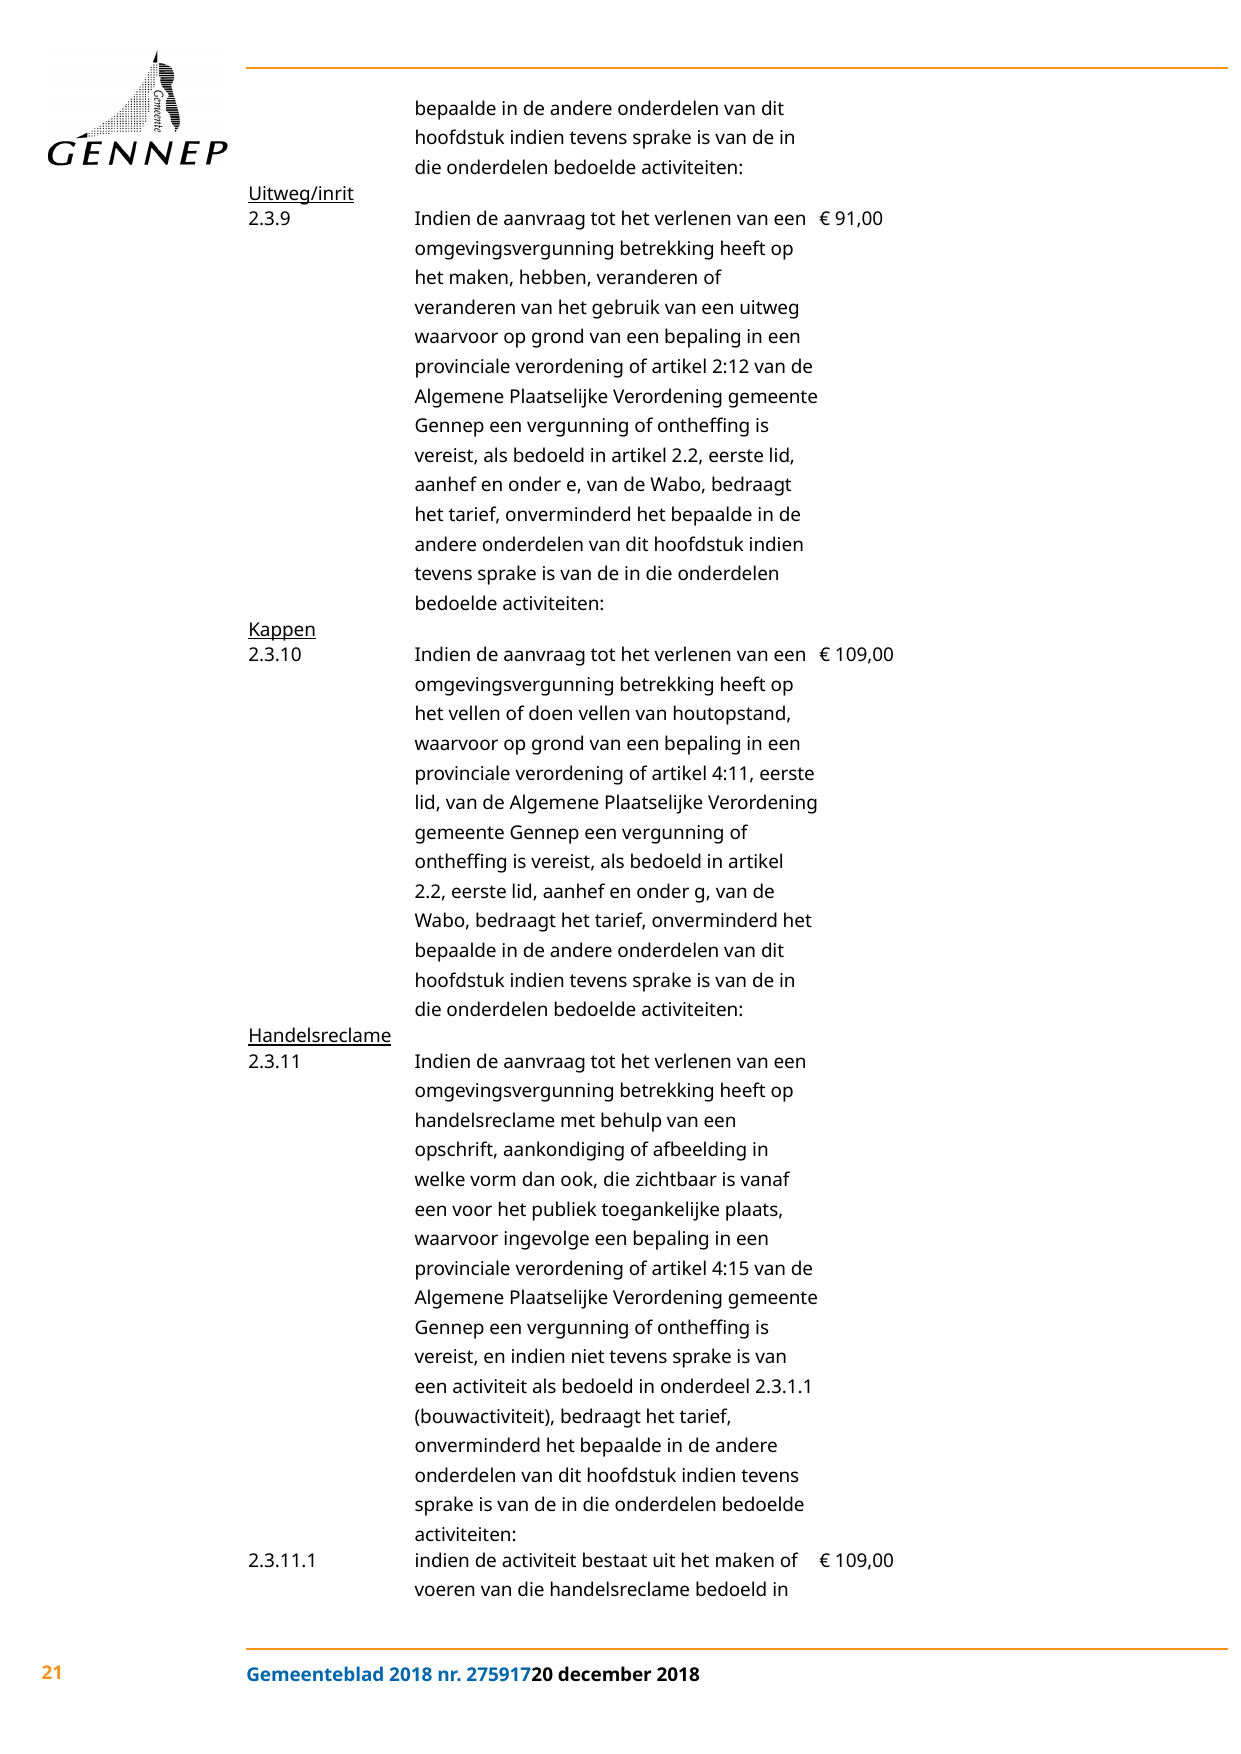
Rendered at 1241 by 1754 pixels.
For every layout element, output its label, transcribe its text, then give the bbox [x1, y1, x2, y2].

table_cell [985, 1048, 1152, 1547]
table_cell [985, 1547, 1152, 1602]
table_cell € 109,00 [819, 641, 985, 1022]
table_cell [985, 205, 1152, 616]
table_cell Kappen [248, 616, 1152, 641]
table_cell Handelsreclame [248, 1022, 1152, 1048]
table_cell bepaalde in de andere onderdelen van dit hoofdstuk indien tevens sprake is van de in die onderdelen bedoelde activiteiten: [414, 95, 819, 180]
table_cell € 109,00 [819, 1547, 985, 1602]
table_cell 2.3.11 [248, 1048, 414, 1547]
table_cell [248, 95, 414, 180]
picture [41, 47, 231, 172]
table_cell [985, 95, 1152, 180]
table_cell Uitweg/inrit [248, 180, 1152, 205]
table_cell 2.3.9 [248, 205, 414, 616]
table_cell indien de activiteit bestaat uit het maken of voeren van die handelsreclame bedoeld in [414, 1547, 819, 1602]
table_cell [985, 641, 1152, 1022]
table_cell [819, 1048, 985, 1547]
table_cell Indien de aanvraag tot het verlenen van een omgevingsvergunning betrekking heeft op handelsreclame met behulp van een opschrift, aankondiging of afbeelding in welke vorm dan ook, die zichtbaar is vanaf een voor het publiek toegankelijke plaats, waarvoor ingevolge een bepaling in een provinciale verordening of artikel 4:15 van de Algemene Plaatselijke Verordening gemeente Gennep een vergunning of ontheffing is vereist, en indien niet tevens sprake is van een activiteit als bedoeld in onderdeel 2.3.1.1 (bouwactiviteit), bedraagt het tarief, onverminderd het bepaalde in de andere onderdelen van dit hoofdstuk indien tevens sprake is van de in die onderdelen bedoelde activiteiten: [414, 1048, 819, 1547]
table_cell € 91,00 [819, 205, 985, 616]
table_cell [819, 95, 985, 180]
table_cell 2.3.11.1 [248, 1547, 414, 1602]
table_cell Indien de aanvraag tot het verlenen van een omgevingsvergunning betrekking heeft op het vellen of doen vellen van houtopstand, waarvoor op grond van een bepaling in een provinciale verordening of artikel 4:11, eerste lid, van de Algemene Plaatselijke Verordening gemeente Gennep een vergunning of ontheffing is vereist, als bedoeld in artikel 2.2, eerste lid, aanhef en onder g, van de Wabo, bedraagt het tarief, onverminderd het bepaalde in de andere onderdelen van dit hoofdstuk indien tevens sprake is van de in die onderdelen bedoelde activiteiten: [414, 641, 819, 1022]
table_cell 2.3.10 [248, 641, 414, 1022]
table_cell Indien de aanvraag tot het verlenen van een omgevingsvergunning betrekking heeft op het maken, hebben, veranderen of veranderen van het gebruik van een uitweg waarvoor op grond van een bepaling in een provinciale verordening of artikel 2:12 van de Algemene Plaatselijke Verordening gemeente Gennep een vergunning of ontheffing is vereist, als bedoeld in artikel 2.2, eerste lid, aanhef en onder e, van de Wabo, bedraagt het tarief, onverminderd het bepaalde in de andere onderdelen van dit hoofdstuk indien tevens sprake is van de in die onderdelen bedoelde activiteiten: [414, 205, 819, 616]
